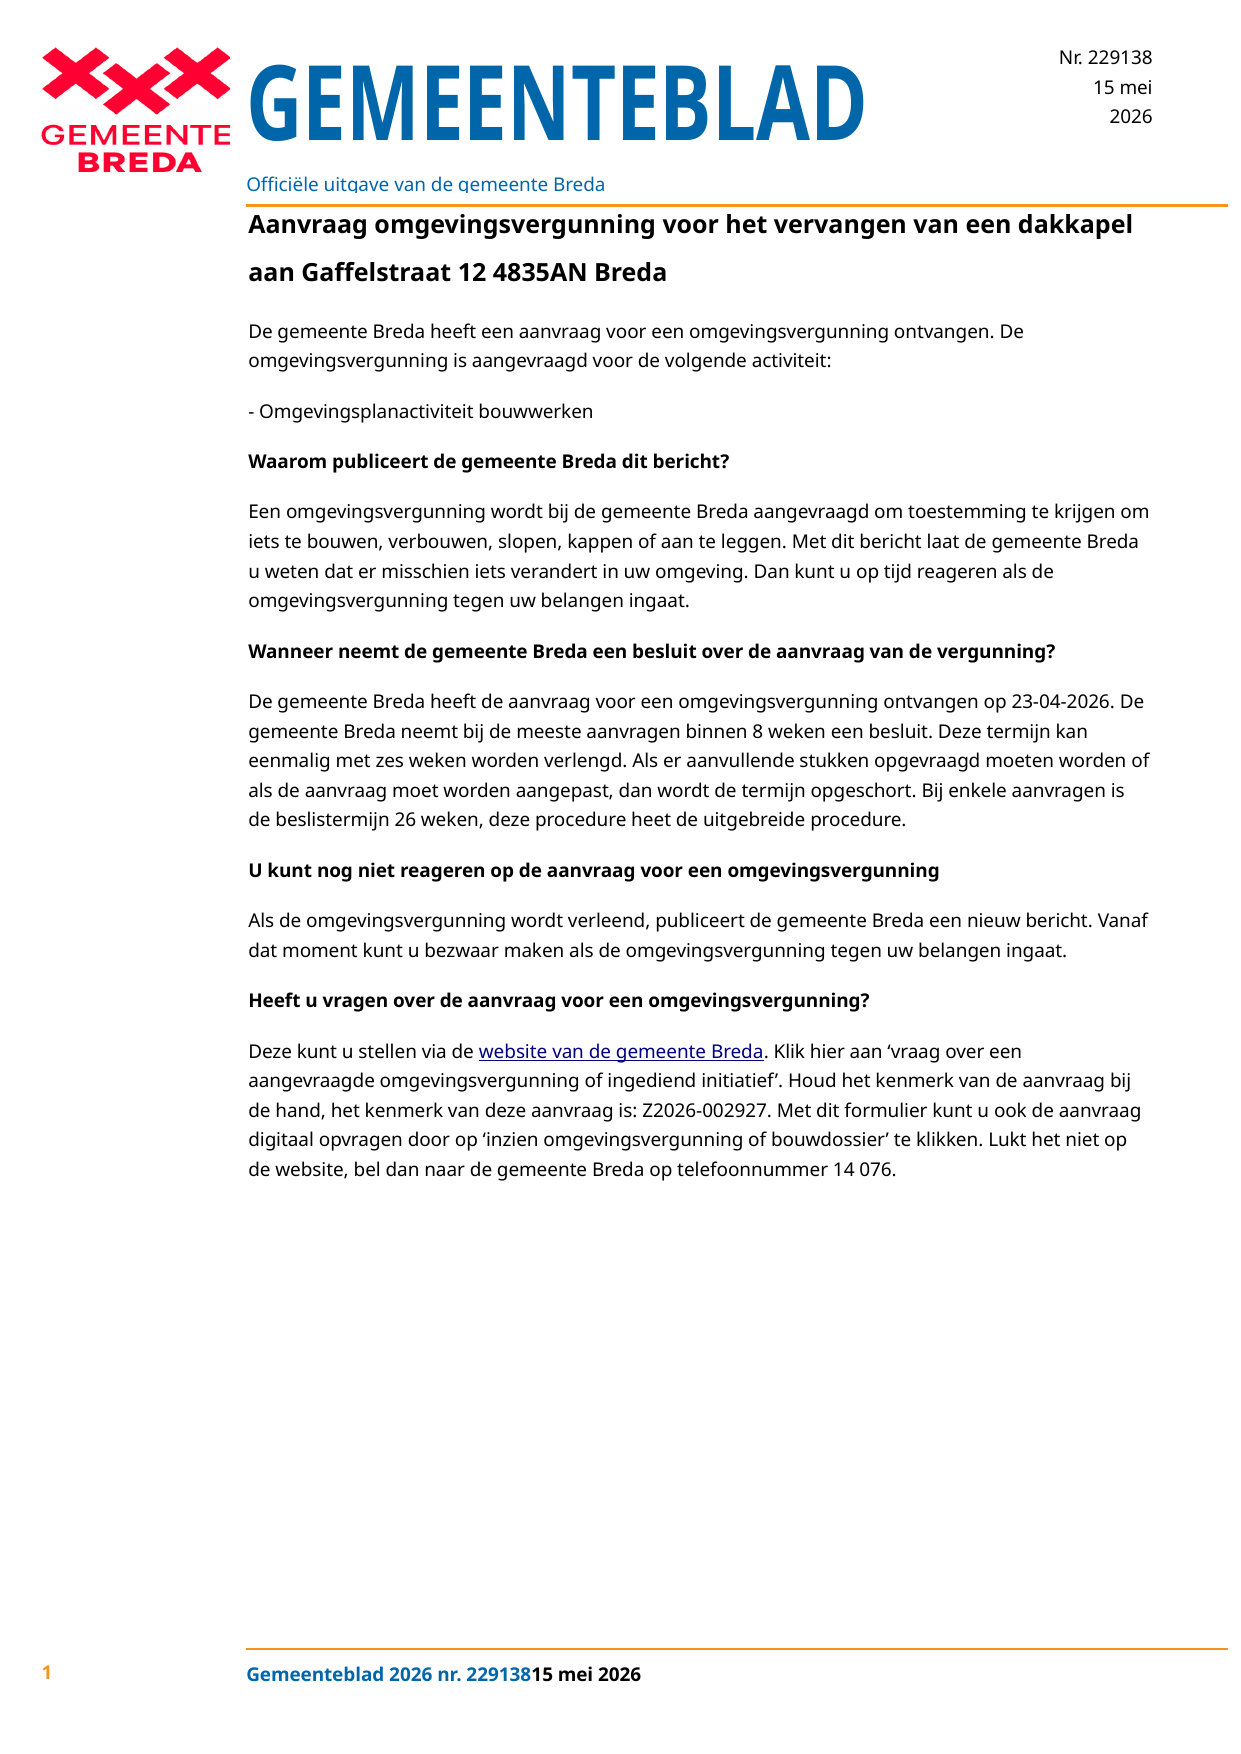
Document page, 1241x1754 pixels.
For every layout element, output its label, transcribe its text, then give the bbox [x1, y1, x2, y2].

text De gemeente Breda heeft een aanvraag voor een omgevingsvergunning ontvangen. De omgevingsvergunning is aangevraagd voor de volgende activiteit: [248, 318, 1152, 373]
text Als de omgevingsvergunning wordt verleend, publiceert de gemeente Breda een nieuw bericht. Vanaf dat moment kunt u bezwaar maken als de omgevingsvergunning tegen uw belangen ingaat. [248, 907, 1152, 963]
picture [41, 47, 231, 172]
text Wanneer neemt de gemeente Breda een besluit over de aanvraag van de vergunning? [248, 638, 1152, 664]
text Waarom publiceert de gemeente Breda dit bericht? [248, 448, 1152, 474]
text Heeft u vragen over de aanvraag voor een omgevingsvergunning? [248, 987, 1152, 1013]
text U kunt nog niet reageren op de aanvraag voor een omgevingsvergunning [248, 857, 1152, 883]
text Aanvraag omgevingsvergunning voor het vervangen van een dakkapel aan Gaffelstraat 12 4835AN Breda [248, 207, 1152, 288]
text De gemeente Breda heeft de aanvraag voor een omgevingsvergunning ontvangen op 23-04-2026. De gemeente Breda neemt bij de meeste aanvragen binnen 8 weken een besluit. Deze termijn kan eenmalig met zes weken worden verlengd. Als er aanvullende stukken opgevraagd moeten worden of als de aanvraag moet worden aangepast, dan wordt de termijn opgeschort. Bij enkele aanvragen is de beslistermijn 26 weken, deze procedure heet de uitgebreide procedure. [248, 688, 1152, 832]
text Deze kunt u stellen via de website van de gemeente Breda. Klik hier aan ‘vraag over een aangevraagde omgevingsvergunning of ingediend initiatief’. Houd het kenmerk van de aanvraag bij de hand, het kenmerk van deze aanvraag is: Z2026-002927. Met dit formulier kunt u ook de aanvraag digitaal opvragen door op ‘inzien omgevingsvergunning of bouwdossier’ te klikken. Lukt het niet op de website, bel dan naar de gemeente Breda op telefoonnummer 14 076. [248, 1038, 1152, 1182]
text - Omgevingsplanactiviteit bouwwerken [248, 398, 1152, 424]
text Een omgevingsvergunning wordt bij de gemeente Breda aangevraagd om toestemming te krijgen om iets te bouwen, verbouwen, slopen, kappen of aan te leggen. Met dit bericht laat de gemeente Breda u weten dat er misschien iets verandert in uw omgeving. Dan kunt u op tijd reageren als de omgevingsvergunning tegen uw belangen ingaat. [248, 499, 1152, 613]
